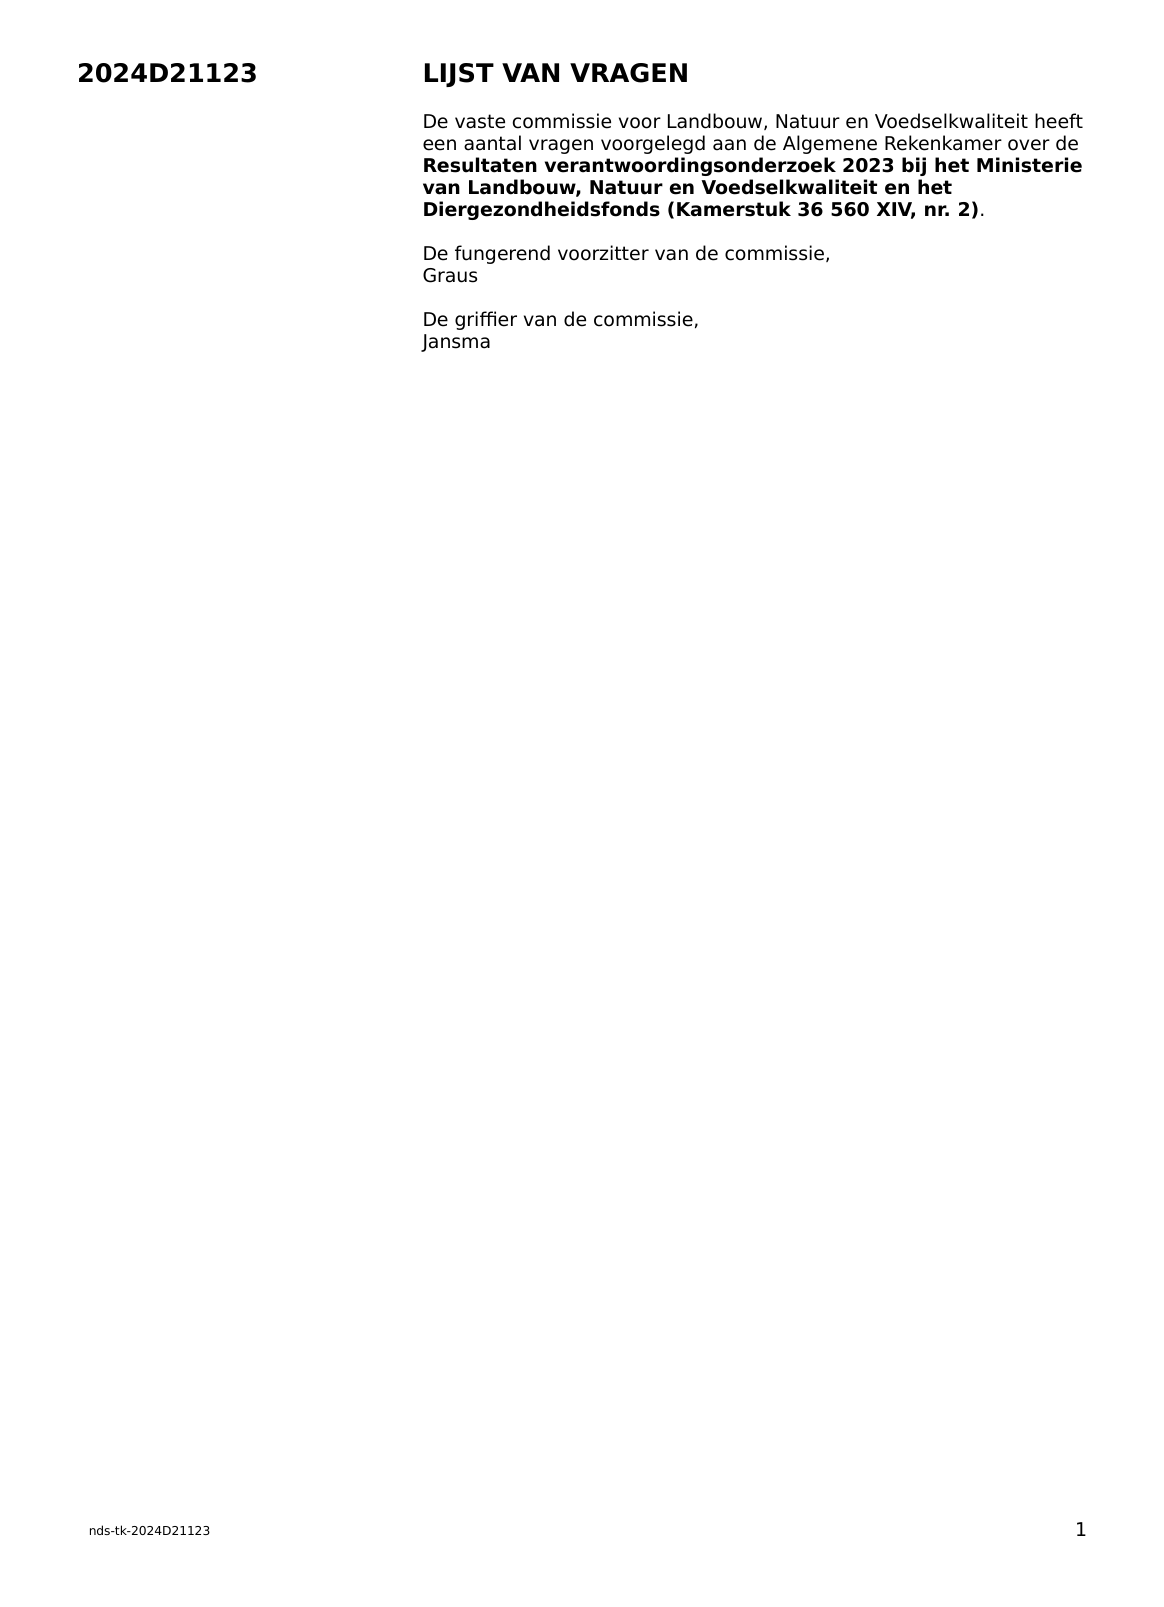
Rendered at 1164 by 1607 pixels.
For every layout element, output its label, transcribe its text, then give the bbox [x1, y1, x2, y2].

text 2024D21123 LIJST VAN VRAGEN [77, 59, 1087, 89]
text De fungerend voorzitter van de commissie, [422, 243, 1087, 265]
text Graus [422, 265, 1087, 287]
text De vaste commissie voor Landbouw, Natuur en Voedselkwaliteit heeft een aantal vragen voorgelegd aan de Algemene Rekenkamer over de Resultaten verantwoordingsonderzoek 2023 bij het Ministerie van Landbouw, Natuur en Voedselkwaliteit en het Diergezondheidsfonds (Kamerstuk 36 560 XIV, nr. 2). [422, 111, 1087, 221]
text Jansma [422, 331, 1087, 353]
text De griffier van de commissie, [422, 309, 1087, 331]
text nds-tk-2024D21123 [88, 1524, 323, 1538]
